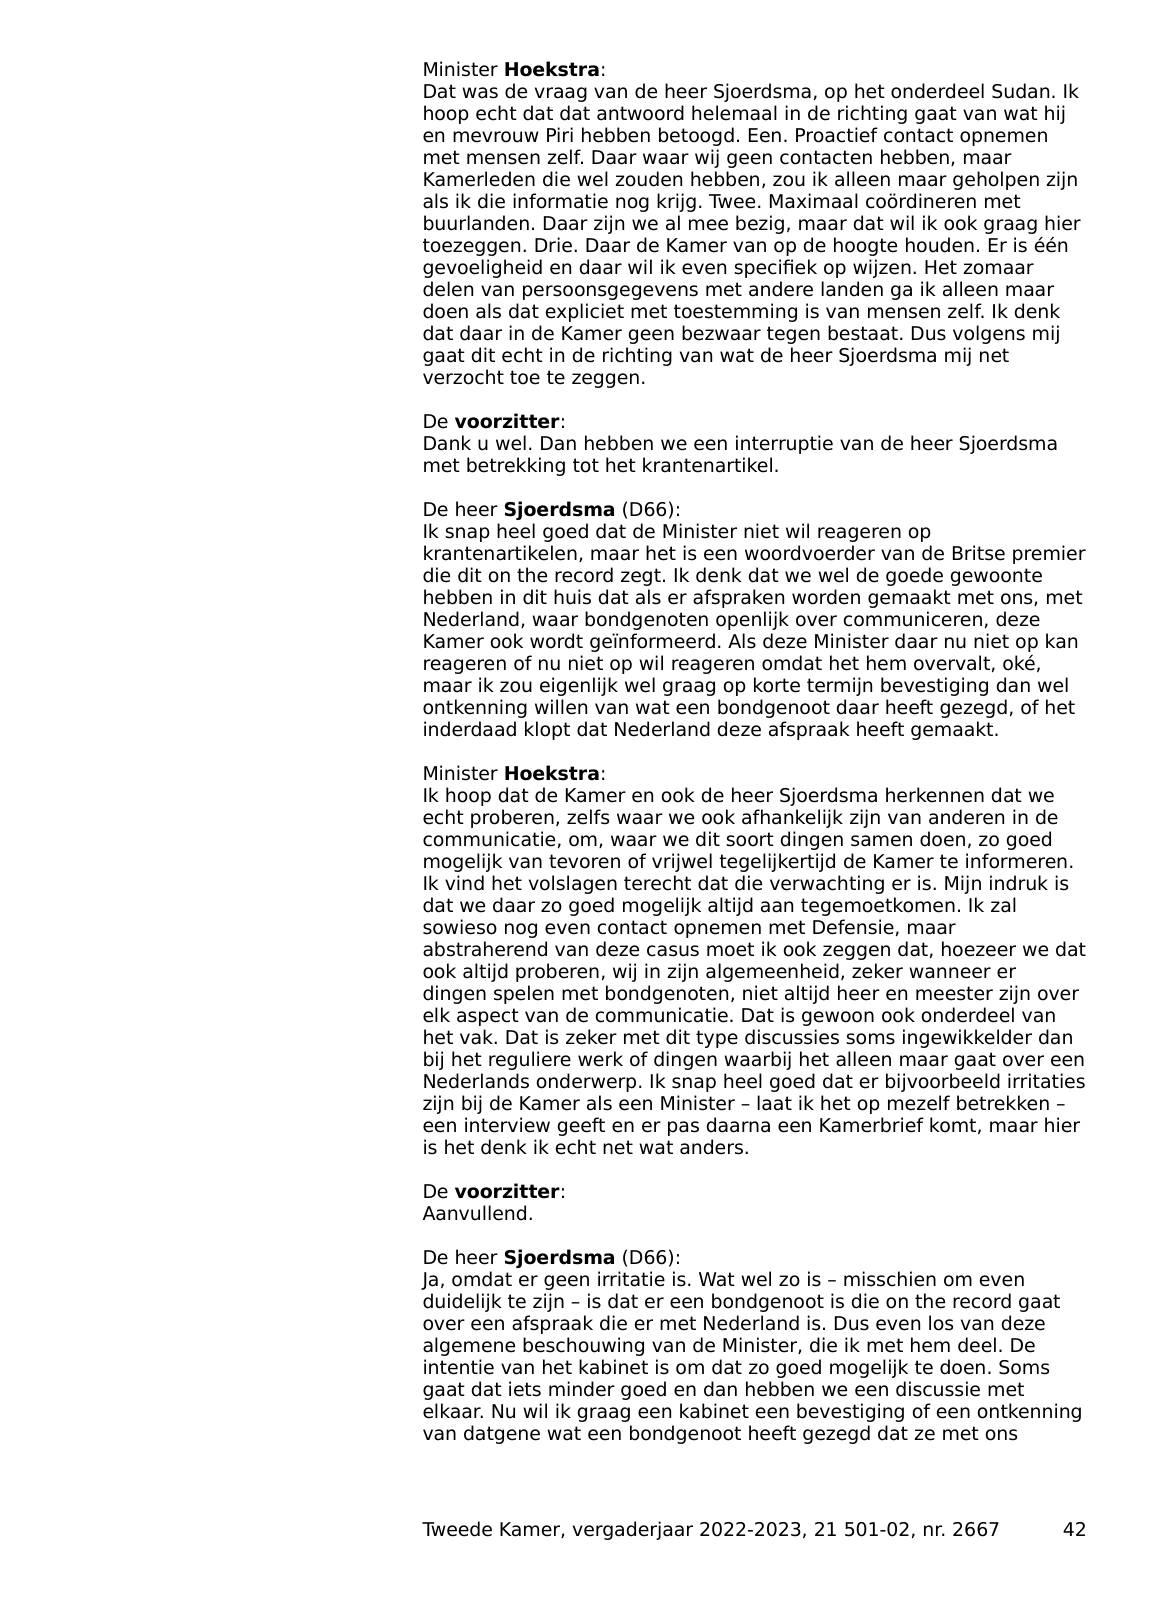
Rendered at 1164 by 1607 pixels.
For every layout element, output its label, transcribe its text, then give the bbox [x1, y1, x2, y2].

text Dank u wel. Dan hebben we een interruptie van de heer Sjoerdsma met betrekking tot het krantenartikel. [422, 433, 1087, 477]
text Ik hoop dat de Kamer en ook de heer Sjoerdsma herkennen dat we echt proberen, zelfs waar we ook afhankelijk zijn van anderen in de communicatie, om, waar we dit soort dingen samen doen, zo goed mogelijk van tevoren of vrijwel tegelijkertijd de Kamer te informeren. Ik vind het volslagen terecht dat die verwachting er is. Mijn indruk is dat we daar zo goed mogelijk altijd aan tegemoetkomen. Ik zal sowieso nog even contact opnemen met Defensie, maar abstraherend van deze casus moet ik ook zeggen dat, hoezeer we dat ook altijd proberen, wij in zijn algemeenheid, zeker wanneer er dingen spelen met bondgenoten, niet altijd heer en meester zijn over elk aspect van de communicatie. Dat is gewoon ook onderdeel van het vak. Dat is zeker met dit type discussies soms ingewikkelder dan bij het reguliere werk of dingen waarbij het alleen maar gaat over een Nederlands onderwerp. Ik snap heel goed dat er bijvoorbeeld irritaties zijn bij de Kamer als een Minister – laat ik het op mezelf betrekken – een interview geeft en er pas daarna een Kamerbrief komt, maar hier is het denk ik echt net wat anders. [422, 785, 1087, 1159]
text De heer Sjoerdsma (D66): [422, 499, 1087, 521]
text Minister Hoekstra: [422, 763, 1087, 785]
text Minister Hoekstra: [422, 59, 1087, 81]
text Ja, omdat er geen irritatie is. Wat wel zo is – misschien om even duidelijk te zijn – is dat er een bondgenoot is die on the record gaat over een afspraak die er met Nederland is. Dus even los van deze algemene beschouwing van de Minister, die ik met hem deel. De intentie van het kabinet is om dat zo goed mogelijk te doen. Soms gaat dat iets minder goed en dan hebben we een discussie met elkaar. Nu wil ik graag een kabinet een bevestiging of een ontkenning van datgene wat een bondgenoot heeft gezegd dat ze met ons [422, 1269, 1087, 1445]
text Ik snap heel goed dat de Minister niet wil reageren op krantenartikelen, maar het is een woordvoerder van de Britse premier die dit on the record zegt. Ik denk dat we wel de goede gewoonte hebben in dit huis dat als er afspraken worden gemaakt met ons, met Nederland, waar bondgenoten openlijk over communiceren, deze Kamer ook wordt geïnformeerd. Als deze Minister daar nu niet op kan reageren of nu niet op wil reageren omdat het hem overvalt, oké, maar ik zou eigenlijk wel graag op korte termijn bevestiging dan wel ontkenning willen van wat een bondgenoot daar heeft gezegd, of het inderdaad klopt dat Nederland deze afspraak heeft gemaakt. [422, 521, 1087, 741]
text De voorzitter: [422, 1181, 1087, 1203]
text Aanvullend. [422, 1203, 1087, 1225]
text Dat was de vraag van de heer Sjoerdsma, op het onderdeel Sudan. Ik hoop echt dat dat antwoord helemaal in de richting gaat van wat hij en mevrouw Piri hebben betoogd. Een. Proactief contact opnemen met mensen zelf. Daar waar wij geen contacten hebben, maar Kamerleden die wel zouden hebben, zou ik alleen maar geholpen zijn als ik die informatie nog krijg. Twee. Maximaal coördineren met buurlanden. Daar zijn we al mee bezig, maar dat wil ik ook graag hier toezeggen. Drie. Daar de Kamer van op de hoogte houden. Er is één gevoeligheid en daar wil ik even specifiek op wijzen. Het zomaar delen van persoonsgegevens met andere landen ga ik alleen maar doen als dat expliciet met toestemming is van mensen zelf. Ik denk dat daar in de Kamer geen bezwaar tegen bestaat. Dus volgens mij gaat dit echt in de richting van wat de heer Sjoerdsma mij net verzocht toe te zeggen. [422, 81, 1087, 389]
text De voorzitter: [422, 411, 1087, 433]
text De heer Sjoerdsma (D66): [422, 1247, 1087, 1269]
